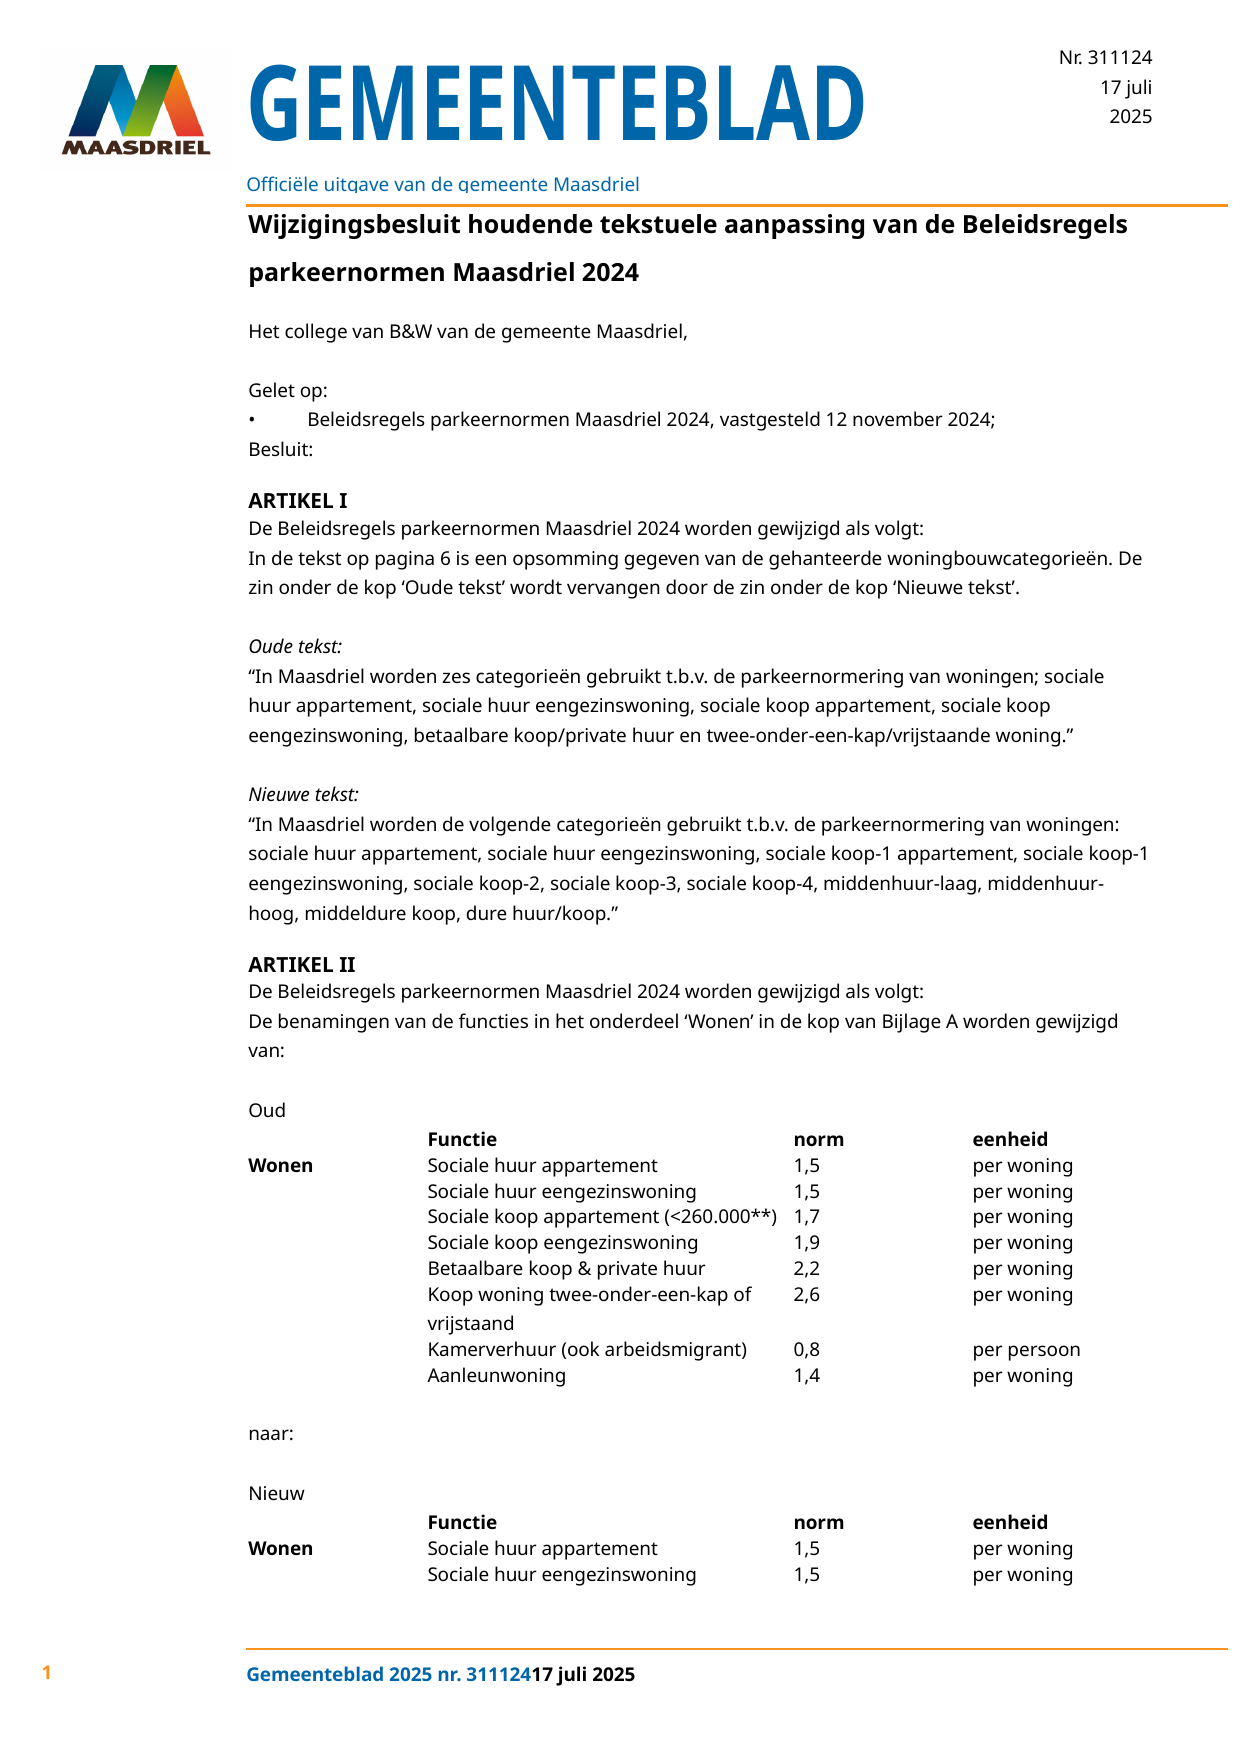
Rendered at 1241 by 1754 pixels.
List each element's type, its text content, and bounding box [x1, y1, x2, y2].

table_cell per woning [973, 1535, 1152, 1561]
text Besluit: [248, 436, 1152, 462]
table_cell per woning [973, 1362, 1152, 1388]
table_cell per persoon [973, 1336, 1152, 1362]
table_cell 1,7 [793, 1204, 972, 1229]
text Nieuw [248, 1480, 1152, 1505]
table_cell Sociale koop eengezinswoning [427, 1230, 793, 1255]
table_cell per woning [973, 1230, 1152, 1255]
table_cell per woning [973, 1152, 1152, 1178]
table_cell Wonen [248, 1535, 427, 1587]
picture [41, 47, 231, 172]
table_cell 2,2 [793, 1255, 972, 1281]
table_cell per woning [973, 1178, 1152, 1204]
text De benamingen van de functies in het onderdeel ‘Wonen’ in de kop van Bijlage A worden gewijzigd van: [248, 1008, 1152, 1063]
table_cell Sociale koop appartement (<260.000**) [427, 1204, 793, 1229]
text ARTIKEL II [248, 950, 1152, 978]
table_cell Koop woning twee-onder-een-kap of vrijstaand [427, 1281, 793, 1336]
table_cell per woning [973, 1255, 1152, 1281]
text In de tekst op pagina 6 is een opsomming gegeven van de gehanteerde woningbouwcategorieën. De zin onder de kop ‘Oude tekst’ wordt vervangen door de zin onder de kop ‘Nieuwe tekst’. [248, 545, 1152, 600]
text “In Maasdriel worden de volgende categorieën gebruikt t.b.v. de parkeernormering van woningen: sociale huur appartement, sociale huur eengezinswoning, sociale koop-1 appartement, sociale koop-1 eengezinswoning, sociale koop-2, sociale koop-3, sociale koop-4, middenhuur-laag, middenhuur-hoog, middeldure koop, dure huur/koop.” [248, 811, 1152, 925]
text Wijzigingsbesluit houdende tekstuele aanpassing van de Beleidsregels parkeernormen Maasdriel 2024 [248, 207, 1152, 288]
list Beleidsregels parkeernormen Maasdriel 2024, vastgesteld 12 november 2024; [248, 407, 1152, 432]
table_cell Sociale huur eengezinswoning [427, 1561, 793, 1587]
table_cell Sociale huur eengezinswoning [427, 1178, 793, 1204]
table_header [248, 1127, 427, 1152]
table_cell 1,4 [793, 1362, 972, 1388]
table_cell Sociale huur appartement [427, 1535, 793, 1561]
table_cell 2,6 [793, 1281, 972, 1336]
text Gelet op: [248, 377, 1152, 403]
text Oud [248, 1097, 1152, 1123]
table_header eenheid [973, 1509, 1152, 1535]
table_cell Aanleunwoning [427, 1362, 793, 1388]
text “In Maasdriel worden zes categorieën gebruikt t.b.v. de parkeernormering van woningen; sociale huur appartement, sociale huur eengezinswoning, sociale koop appartement, sociale koop eengezinswoning, betaalbare koop/private huur en twee-onder-een-kap/vrijstaande woning.” [248, 663, 1152, 748]
text Nieuwe tekst: [248, 781, 1152, 807]
table_header Functie [427, 1127, 793, 1152]
table_cell 1,5 [793, 1178, 972, 1204]
table_cell Kamerverhuur (ook arbeidsmigrant) [427, 1336, 793, 1362]
text De Beleidsregels parkeernormen Maasdriel 2024 worden gewijzigd als volgt: [248, 978, 1152, 1004]
text ARTIKEL I [248, 487, 1152, 515]
table_cell 1,5 [793, 1152, 972, 1178]
table_cell 0,8 [793, 1336, 972, 1362]
text naar: [248, 1421, 1152, 1446]
table_header eenheid [973, 1127, 1152, 1152]
table_header Functie [427, 1509, 793, 1535]
table_cell Betaalbare koop & private huur [427, 1255, 793, 1281]
table_cell Sociale huur appartement [427, 1152, 793, 1178]
table_cell 1,9 [793, 1230, 972, 1255]
table_cell per woning [973, 1204, 1152, 1229]
table_header [248, 1509, 427, 1535]
table_header norm [793, 1509, 972, 1535]
table_cell per woning [973, 1561, 1152, 1587]
table_header norm [793, 1127, 972, 1152]
table_cell per woning [973, 1281, 1152, 1336]
table_cell 1,5 [793, 1535, 972, 1561]
text De Beleidsregels parkeernormen Maasdriel 2024 worden gewijzigd als volgt: [248, 515, 1152, 541]
table_cell 1,5 [793, 1561, 972, 1587]
text Het college van B&W van de gemeente Maasdriel, [248, 318, 1152, 344]
table_cell Wonen [248, 1152, 427, 1388]
text Oude tekst: [248, 633, 1152, 659]
